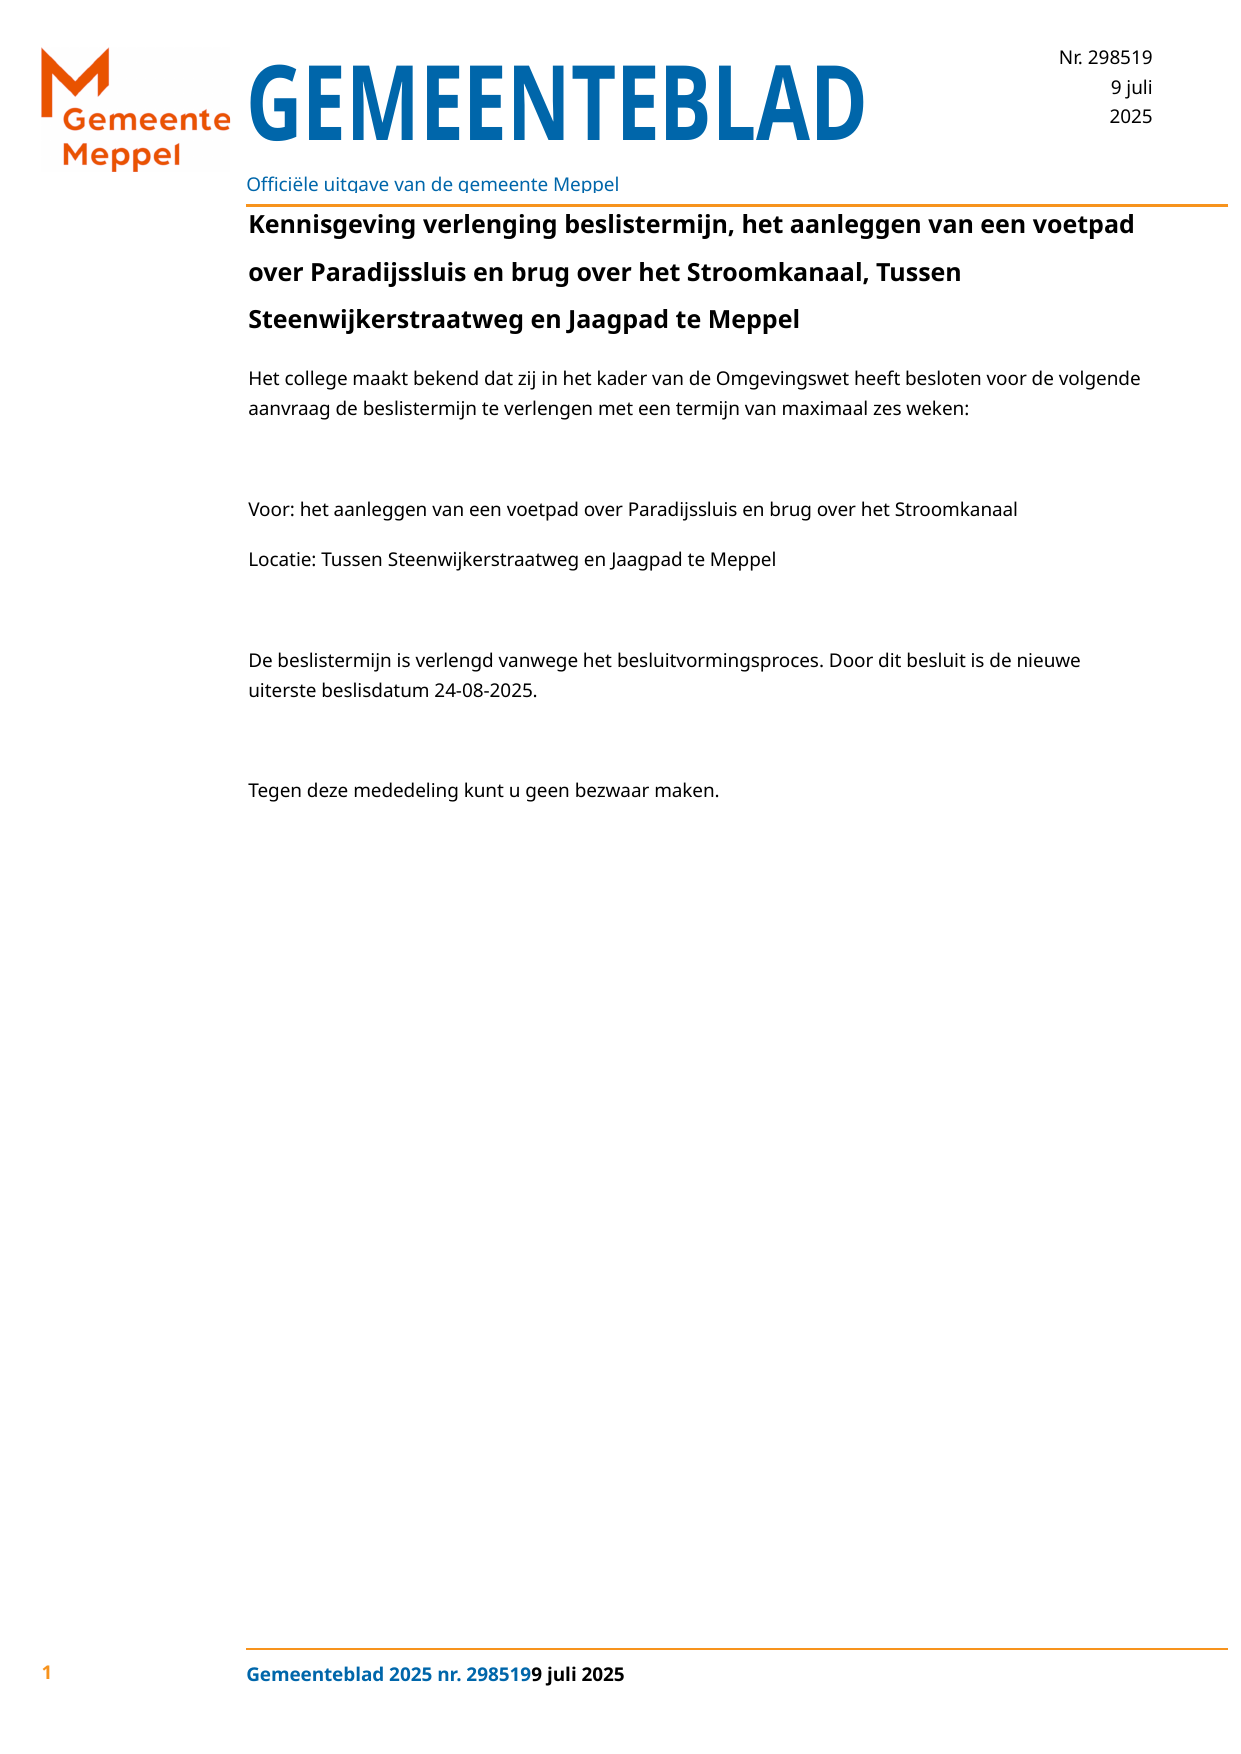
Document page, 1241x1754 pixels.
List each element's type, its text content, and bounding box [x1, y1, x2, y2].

text Voor: het aanleggen van een voetpad over Paradijssluis en brug over het Stroomkanaal [248, 496, 1152, 522]
text De beslistermijn is verlengd vanwege het besluitvormingsproces. Door dit besluit is de nieuwe uiterste beslisdatum 24-08-2025. [248, 647, 1152, 702]
text Het college maakt bekend dat zij in het kader van de Omgevingswet heeft besloten voor de volgende aanvraag de beslistermijn te verlengen met een termijn van maximaal zes weken: [248, 366, 1152, 421]
text Locatie: Tussen Steenwijkerstraatweg en Jaagpad te Meppel [248, 546, 1152, 572]
text Kennisgeving verlenging beslistermijn, het aanleggen van een voetpad over Paradijssluis en brug over het Stroomkanaal, Tussen Steenwijkerstraatweg en Jaagpad te Meppel [248, 207, 1152, 336]
text Tegen deze mededeling kunt u geen bezwaar maken. [248, 778, 1152, 803]
picture [41, 47, 231, 172]
